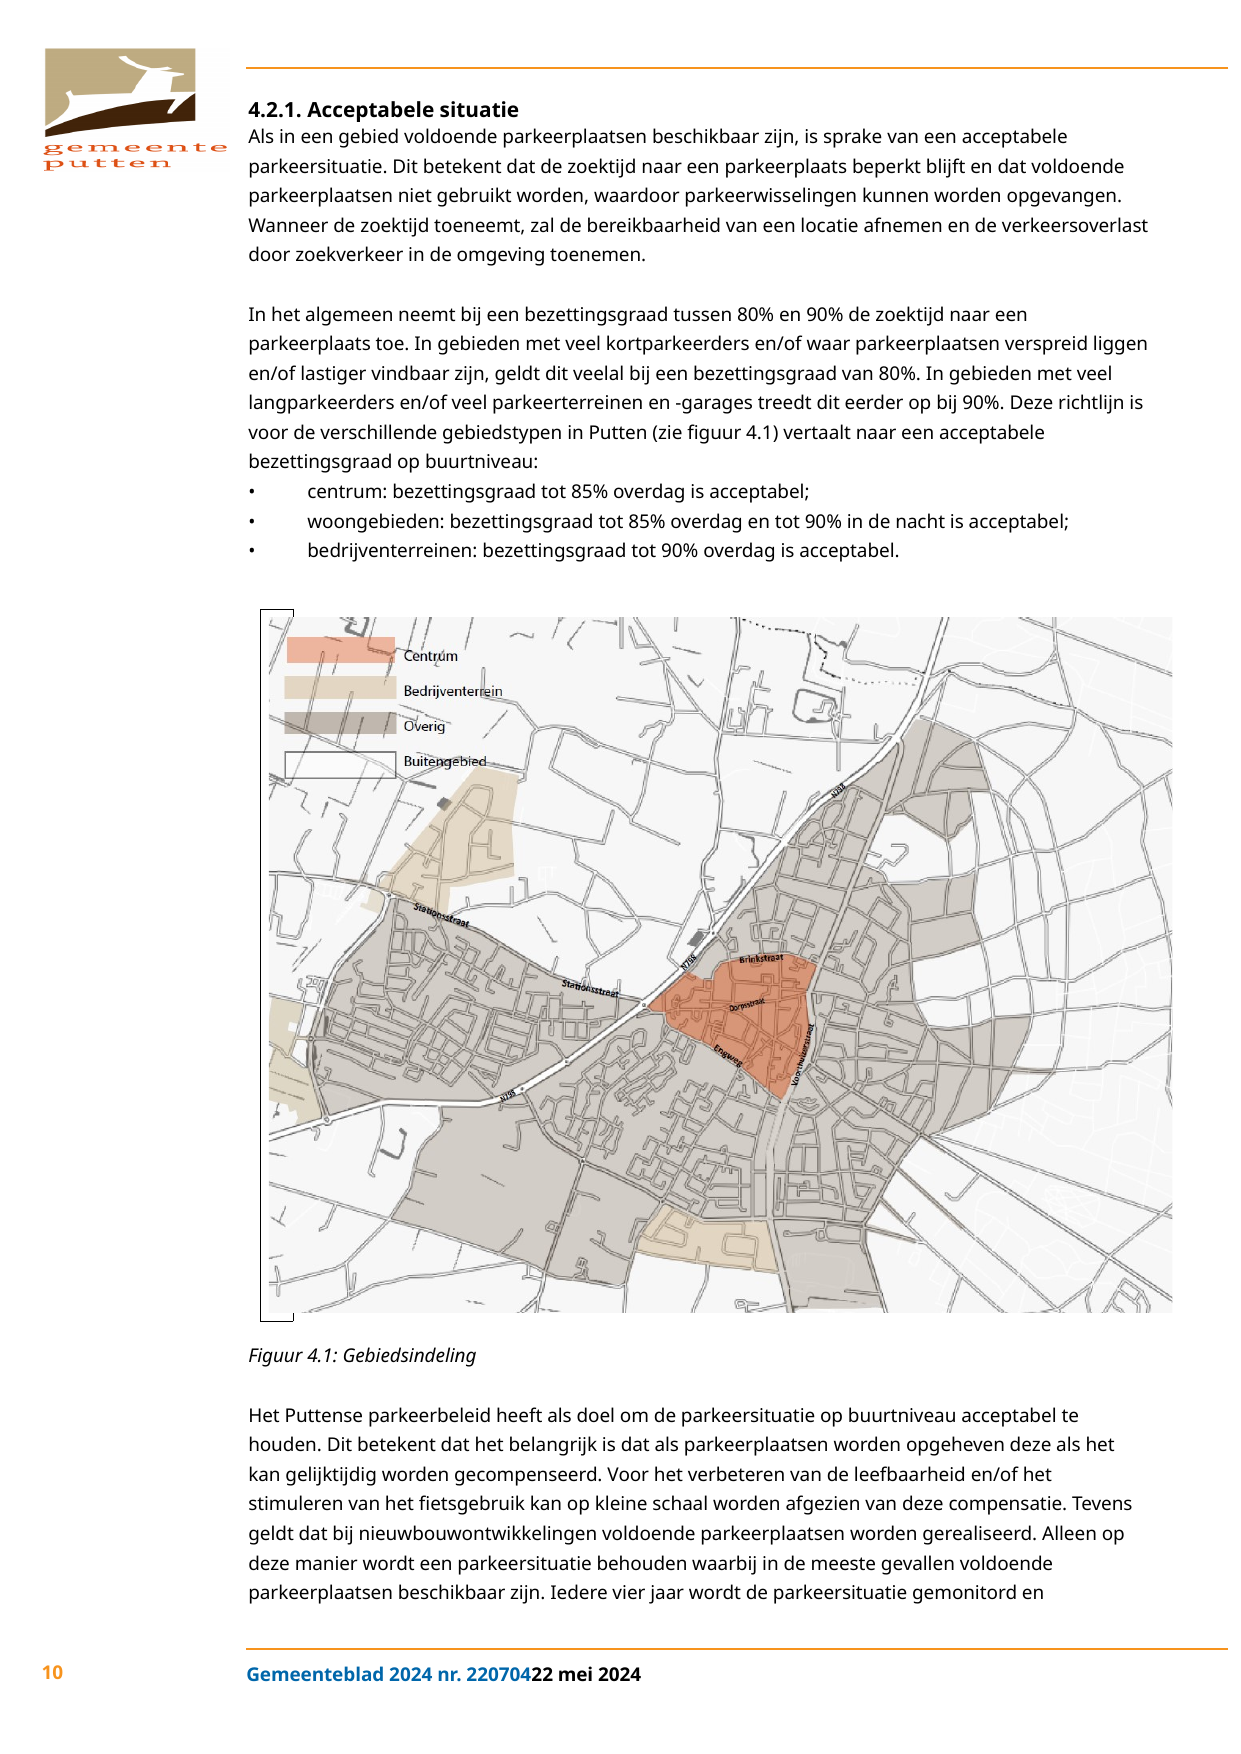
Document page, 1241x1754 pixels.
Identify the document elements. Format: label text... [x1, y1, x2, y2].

list woongebieden: bezettingsgraad tot 85% overdag en tot 90% in de nacht is acceptabel; [248, 508, 1152, 533]
text 4.2.1. Acceptabele situatie [248, 95, 1152, 123]
picture [41, 47, 231, 172]
text Figuur 4.1: Gebiedsindeling [248, 1343, 1152, 1368]
text In het algemeen neemt bij een bezettingsgraad tussen 80% en 90% de zoektijd naar een parkeerplaats toe. In gebieden met veel kortparkeerders en/of waar parkeerplaatsen verspreid liggen en/of lastiger vindbaar zijn, geldt dit veelal bij een bezettingsgraad van 80%. In gebieden met veel langparkeerders en/of veel parkeerterreinen en -garages treedt dit eerder op bij 90%. Deze richtlijn is voor de verschillende gebiedstypen in Putten (zie figuur 4.1) vertaalt naar een acceptabele bezettingsgraad op buurtniveau: [248, 301, 1152, 474]
list bedrijventerreinen: bezettingsgraad tot 90% overdag is acceptabel. [248, 537, 1152, 563]
text Als in een gebied voldoende parkeerplaatsen beschikbaar zijn, is sprake van een acceptabele parkeersituatie. Dit betekent dat de zoektijd naar een parkeerplaats beperkt blijft en dat voldoende parkeerplaatsen niet gebruikt worden, waardoor parkeerwisselingen kunnen worden opgevangen. Wanneer de zoektijd toeneemt, zal de bereikbaarheid van een locatie afnemen en de verkeersoverlast door zoekverkeer in de omgeving toenemen. [248, 123, 1152, 267]
list centrum: bezettingsgraad tot 85% overdag is acceptabel; [248, 478, 1152, 504]
picture [268, 617, 1173, 1313]
text Het Puttense parkeerbeleid heeft als doel om de parkeersituatie op buurtniveau acceptabel te houden. Dit betekent dat het belangrijk is dat als parkeerplaatsen worden opgeheven deze als het kan gelijktijdig worden gecompenseerd. Voor het verbeteren van de leefbaarheid en/of het stimuleren van het fietsgebruik kan op kleine schaal worden afgezien van deze compensatie. Tevens geldt dat bij nieuwbouwontwikkelingen voldoende parkeerplaatsen worden gerealiseerd. Alleen op deze manier wordt een parkeersituatie behouden waarbij in de meeste gevallen voldoende parkeerplaatsen beschikbaar zijn. Iedere vier jaar wordt de parkeersituatie gemonitord en [248, 1402, 1152, 1605]
